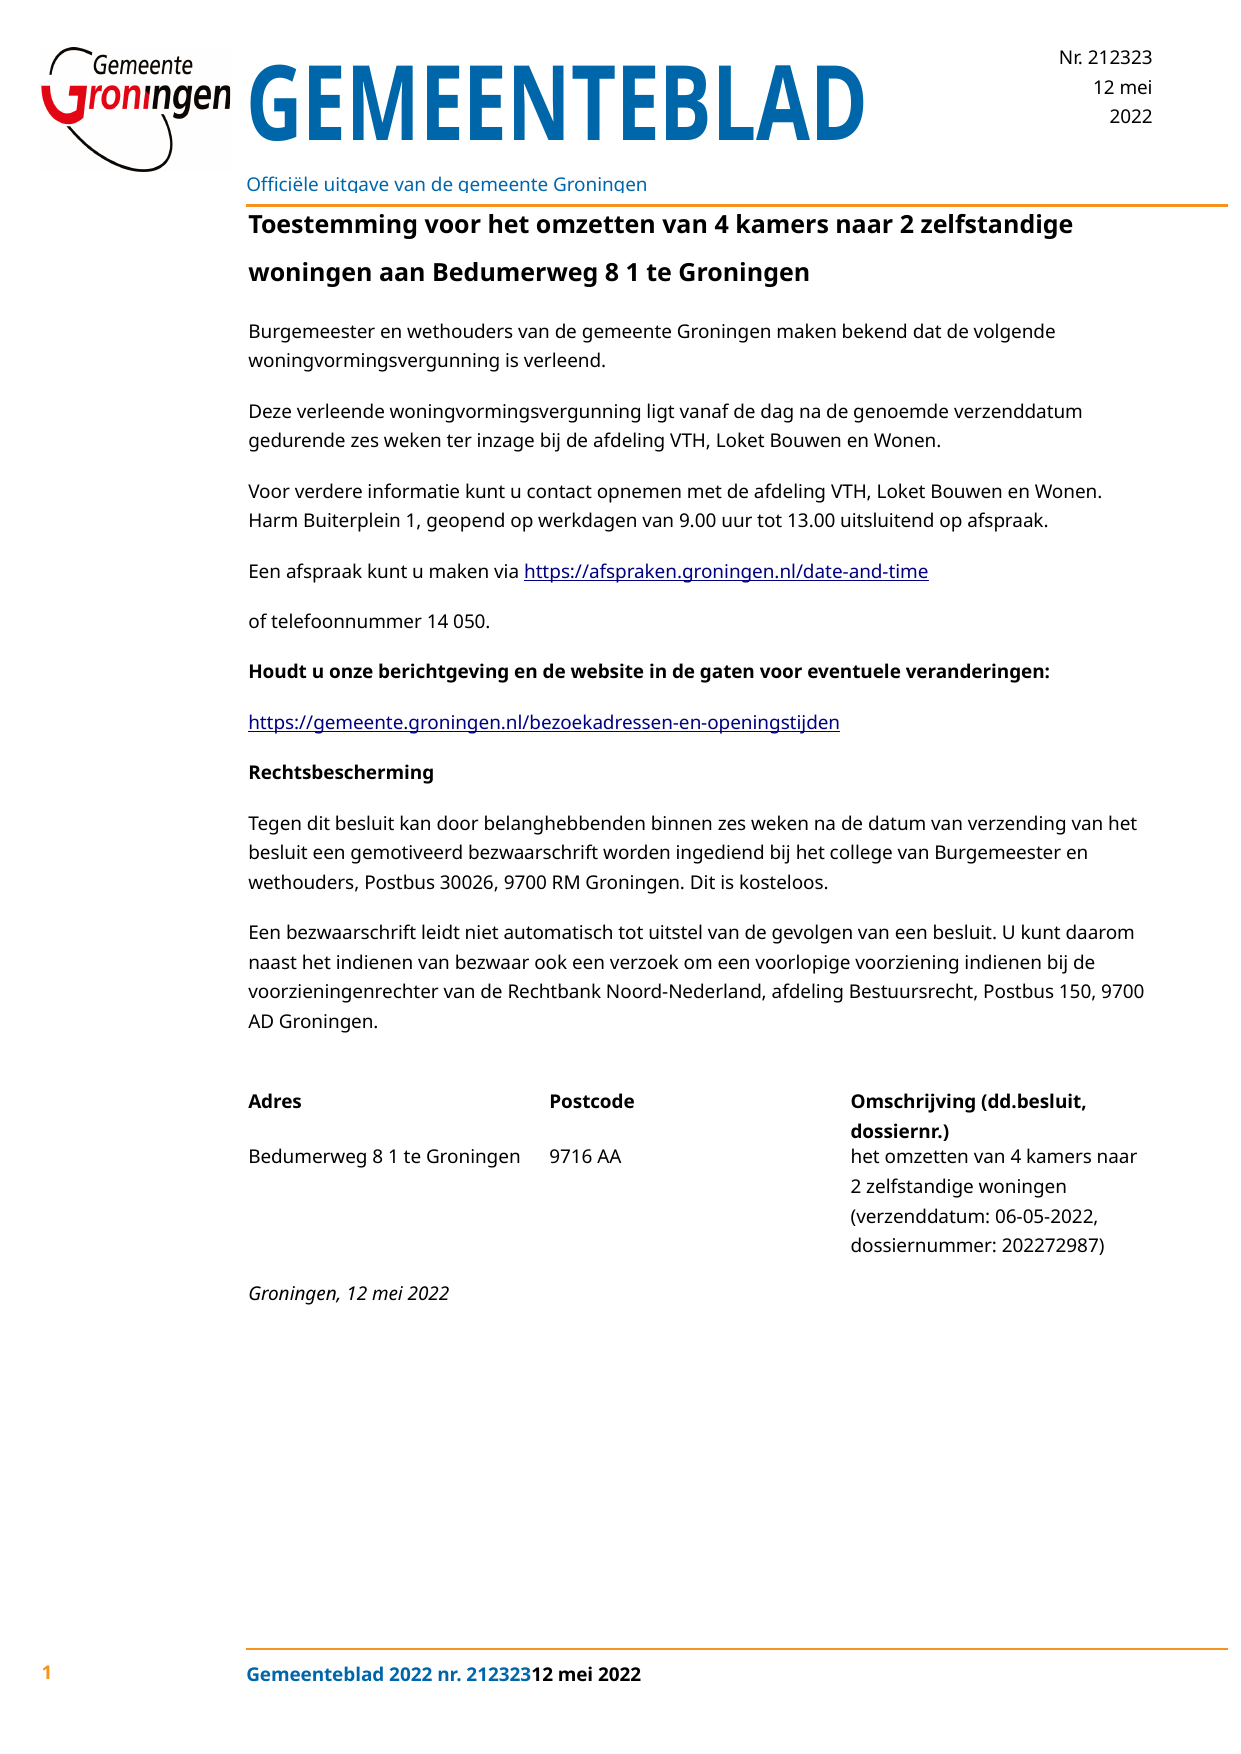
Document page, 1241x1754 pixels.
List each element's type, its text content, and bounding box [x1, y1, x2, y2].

text of telefoonnummer 14 050. [248, 608, 1152, 634]
text https://gemeente.groningen.nl/bezoekadressen-en-openingstijden [248, 709, 1152, 735]
table_cell 9716 AA [549, 1144, 850, 1258]
text Een afspraak kunt u maken via https://afspraken.groningen.nl/date-and-time [248, 558, 1152, 584]
table_header Omschrijving (dd.besluit, dossiernr.) [850, 1089, 1152, 1144]
table_header Postcode [549, 1089, 850, 1144]
table_cell het omzetten van 4 kamers naar 2 zelfstandige woningen (verzenddatum: 06-05-2022, dossiernummer: 202272987) [850, 1144, 1152, 1258]
table_cell Bedumerweg 8 1 te Groningen [248, 1144, 549, 1258]
text Burgemeester en wethouders van de gemeente Groningen maken bekend dat de volgende woningvormingsvergunning is verleend. [248, 318, 1152, 373]
text Een bezwaarschrift leidt niet automatisch tot uitstel van de gevolgen van een besluit. U kunt daarom naast het indienen van bezwaar ook een verzoek om een voorlopige voorziening indienen bij de voorzieningenrechter van de Rechtbank Noord-Nederland, afdeling Bestuursrecht, Postbus 150, 9700 AD Groningen. [248, 919, 1152, 1034]
text Deze verleende woningvormingsvergunning ligt vanaf de dag na de genoemde verzenddatum gedurende zes weken ter inzage bij de afdeling VTH, Loket Bouwen en Wonen. [248, 398, 1152, 453]
text Rechtsbescherming [248, 759, 1152, 785]
table_header Adres [248, 1089, 549, 1144]
text Tegen dit besluit kan door belanghebbenden binnen zes weken na de datum van verzending van het besluit een gemotiveerd bezwaarschrift worden ingediend bij het college van Burgemeester en wethouders, Postbus 30026, 9700 RM Groningen. Dit is kosteloos. [248, 810, 1152, 895]
text Toestemming voor het omzetten van 4 kamers naar 2 zelfstandige woningen aan Bedumerweg 8 1 te Groningen [248, 207, 1152, 288]
text Houdt u onze berichtgeving en de website in de gaten voor eventuele veranderingen: [248, 659, 1152, 684]
text Voor verdere informatie kunt u contact opnemen met de afdeling VTH, Loket Bouwen en Wonen. Harm Buiterplein 1, geopend op werkdagen van 9.00 uur tot 13.00 uitsluitend op afspraak. [248, 478, 1152, 533]
picture [41, 47, 231, 172]
text Groningen, 12 mei 2022 [248, 1280, 1152, 1305]
